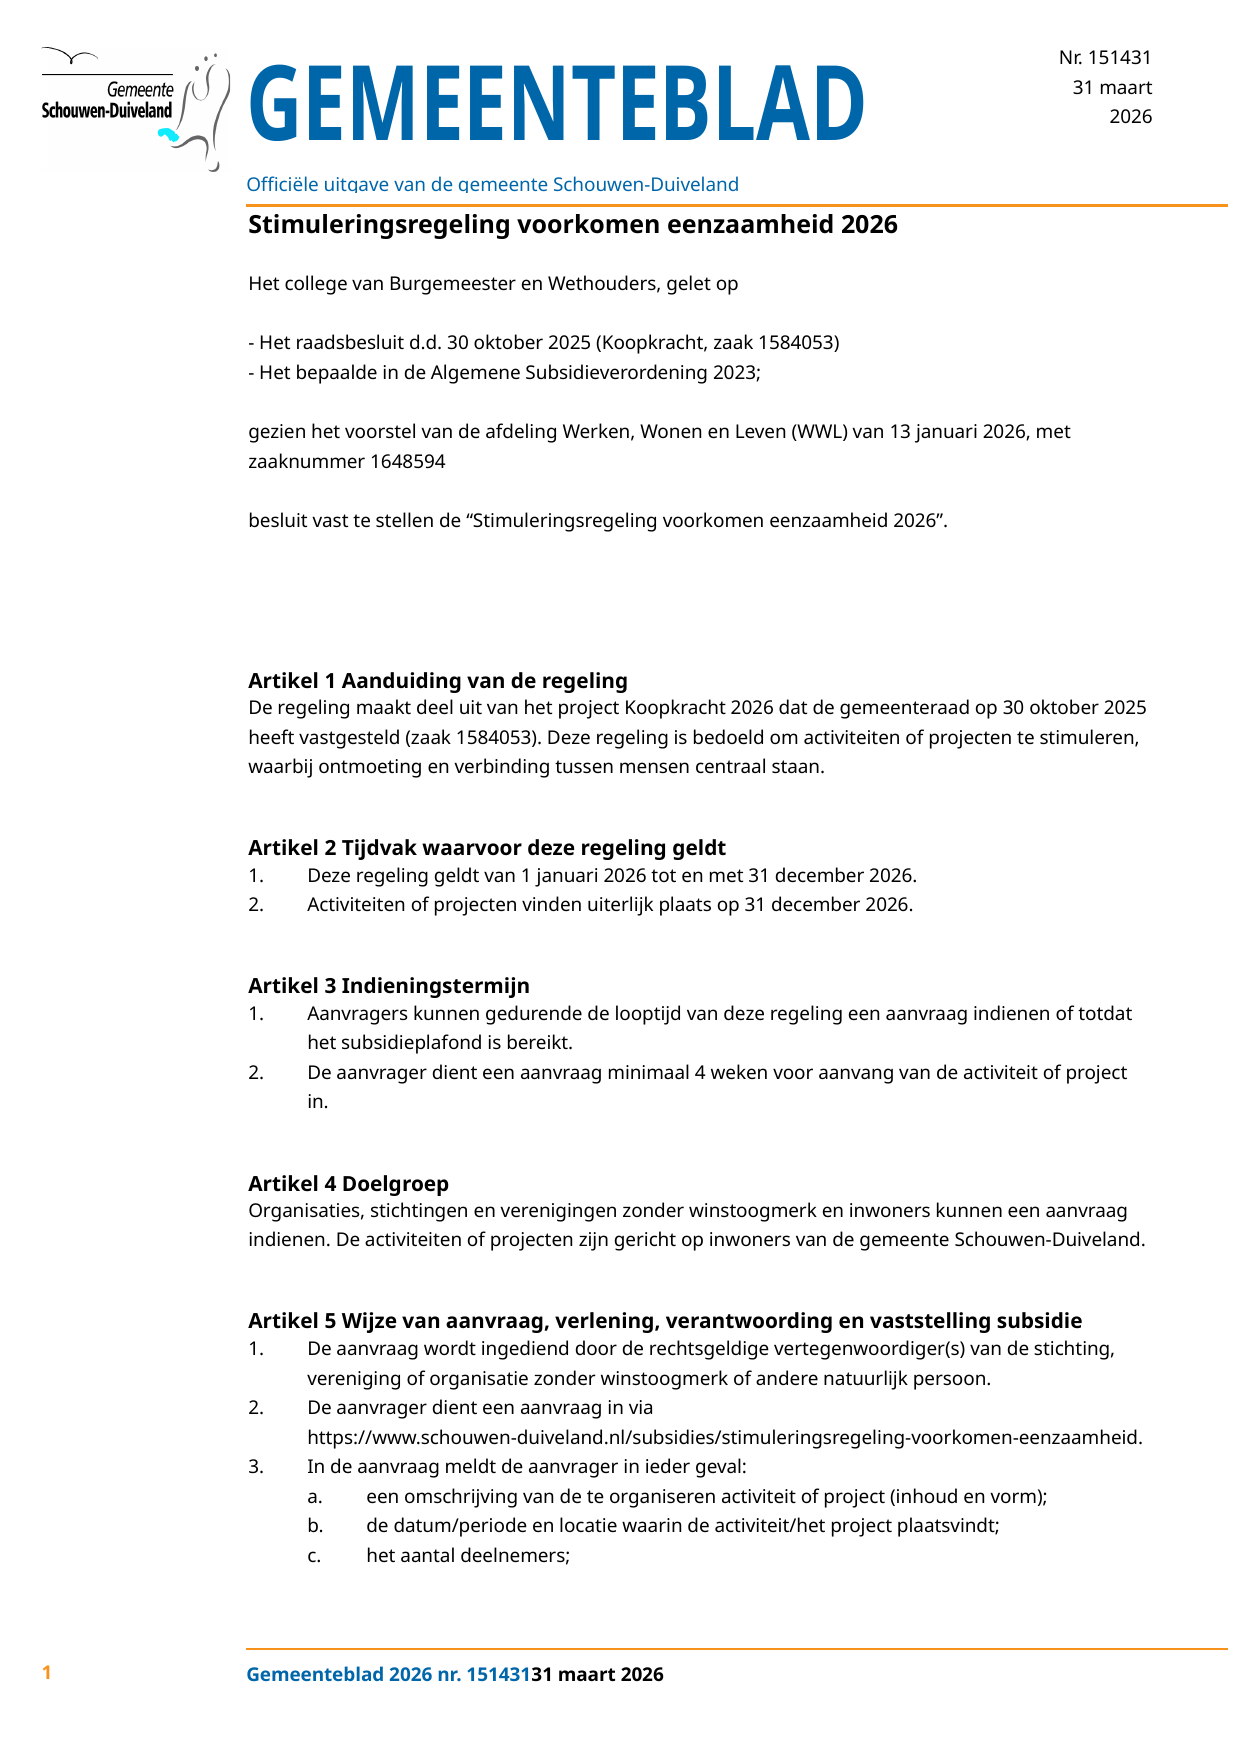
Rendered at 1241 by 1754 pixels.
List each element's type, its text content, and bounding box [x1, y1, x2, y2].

text De regeling maakt deel uit van het project Koopkracht 2026 dat de gemeenteraad op 30 oktober 2025 heeft vastgesteld (zaak 1584053). Deze regeling is bedoeld om activiteiten of projecten te stimuleren, waarbij ontmoeting en verbinding tussen mensen centraal staan. [248, 694, 1152, 779]
text Het college van Burgemeester en Wethouders, gelet op [248, 270, 1152, 296]
text Organisaties, stichtingen en verenigingen zonder winstoogmerk en inwoners kunnen een aanvraag indienen. De activiteiten of projecten zijn gericht op inwoners van de gemeente Schouwen-Duiveland. [248, 1197, 1152, 1252]
text besluit vast te stellen de “Stimuleringsregeling voorkomen eenzaamheid 2026”. [248, 507, 1152, 533]
text Artikel 1 Aanduiding van de regeling [248, 666, 1152, 694]
list het aantal deelnemers; [307, 1542, 1152, 1568]
text - Het raadsbesluit d.d. 30 oktober 2025 (Koopkracht, zaak 1584053) [248, 329, 1152, 355]
list De aanvrager dient een aanvraag minimaal 4 weken voor aanvang van de activiteit of project in. [248, 1059, 1152, 1114]
list de datum/periode en locatie waarin de activiteit/het project plaatsvindt; [307, 1513, 1152, 1538]
list een omschrijving van de te organiseren activiteit of project (inhoud en vorm); [307, 1483, 1152, 1509]
text Stimuleringsregeling voorkomen eenzaamheid 2026 [248, 207, 1152, 241]
list Deze regeling geldt van 1 januari 2026 tot en met 31 december 2026. [248, 862, 1152, 888]
text gezien het voorstel van de afdeling Werken, Wonen en Leven (WWL) van 13 januari 2026, met zaaknummer 1648594 [248, 418, 1152, 473]
text Artikel 4 Doelgroep [248, 1169, 1152, 1197]
list De aanvrager dient een aanvraag in via https://www.schouwen-duiveland.nl/subsidies/stimuleringsregeling-voorkomen-eenzaamheid. [248, 1394, 1152, 1449]
picture [41, 47, 231, 172]
text Artikel 3 Indieningstermijn [248, 971, 1152, 1000]
list In de aanvraag meldt de aanvrager in ieder geval: [248, 1453, 1152, 1479]
text - Het bepaalde in de Algemene Subsidieverordening 2023; [248, 359, 1152, 385]
text Artikel 5 Wijze van aanvraag, verlening, verantwoording en vaststelling subsidie [248, 1307, 1152, 1335]
list Aanvragers kunnen gedurende de looptijd van deze regeling een aanvraag indienen of totdat het subsidieplafond is bereikt. [248, 1000, 1152, 1055]
list Activiteiten of projecten vinden uiterlijk plaats op 31 december 2026. [248, 891, 1152, 917]
text Artikel 2 Tijdvak waarvoor deze regeling geldt [248, 833, 1152, 862]
list De aanvraag wordt ingediend door de rechtsgeldige vertegenwoordiger(s) van de stichting, vereniging of organisatie zonder winstoogmerk of andere natuurlijk persoon. [248, 1335, 1152, 1390]
